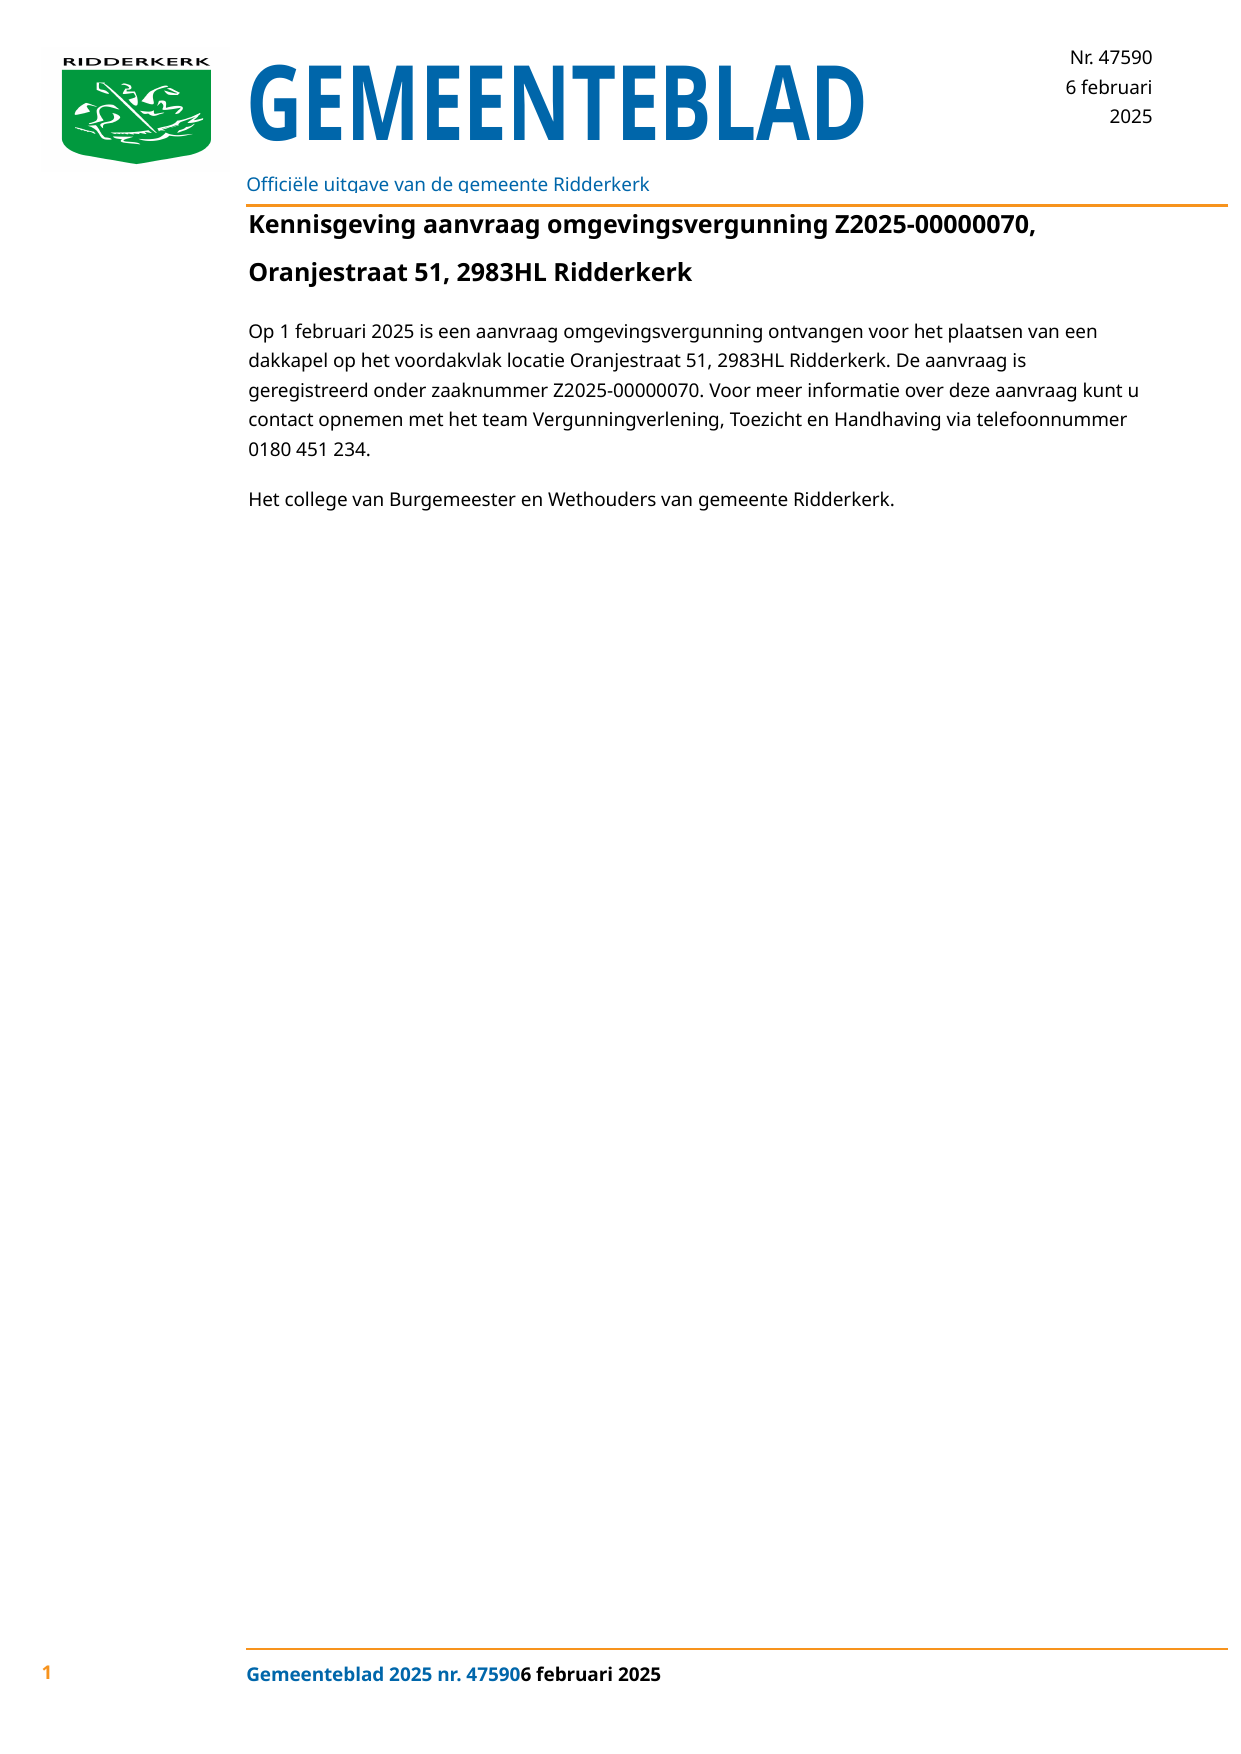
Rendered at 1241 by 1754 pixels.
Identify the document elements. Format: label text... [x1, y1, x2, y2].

text Op 1 februari 2025 is een aanvraag omgevingsvergunning ontvangen voor het plaatsen van een dakkapel op het voordakvlak locatie Oranjestraat 51, 2983HL Ridderkerk. De aanvraag is geregistreerd onder zaaknummer Z2025-00000070. Voor meer informatie over deze aanvraag kunt u contact opnemen met het team Vergunningverlening, Toezicht en Handhaving via telefoonnummer 0180 451 234. [248, 318, 1152, 462]
text Het college van Burgemeester en Wethouders van gemeente Ridderkerk. [248, 487, 1152, 512]
text Kennisgeving aanvraag omgevingsvergunning Z2025-00000070, Oranjestraat 51, 2983HL Ridderkerk [248, 207, 1152, 288]
picture [41, 47, 231, 172]
